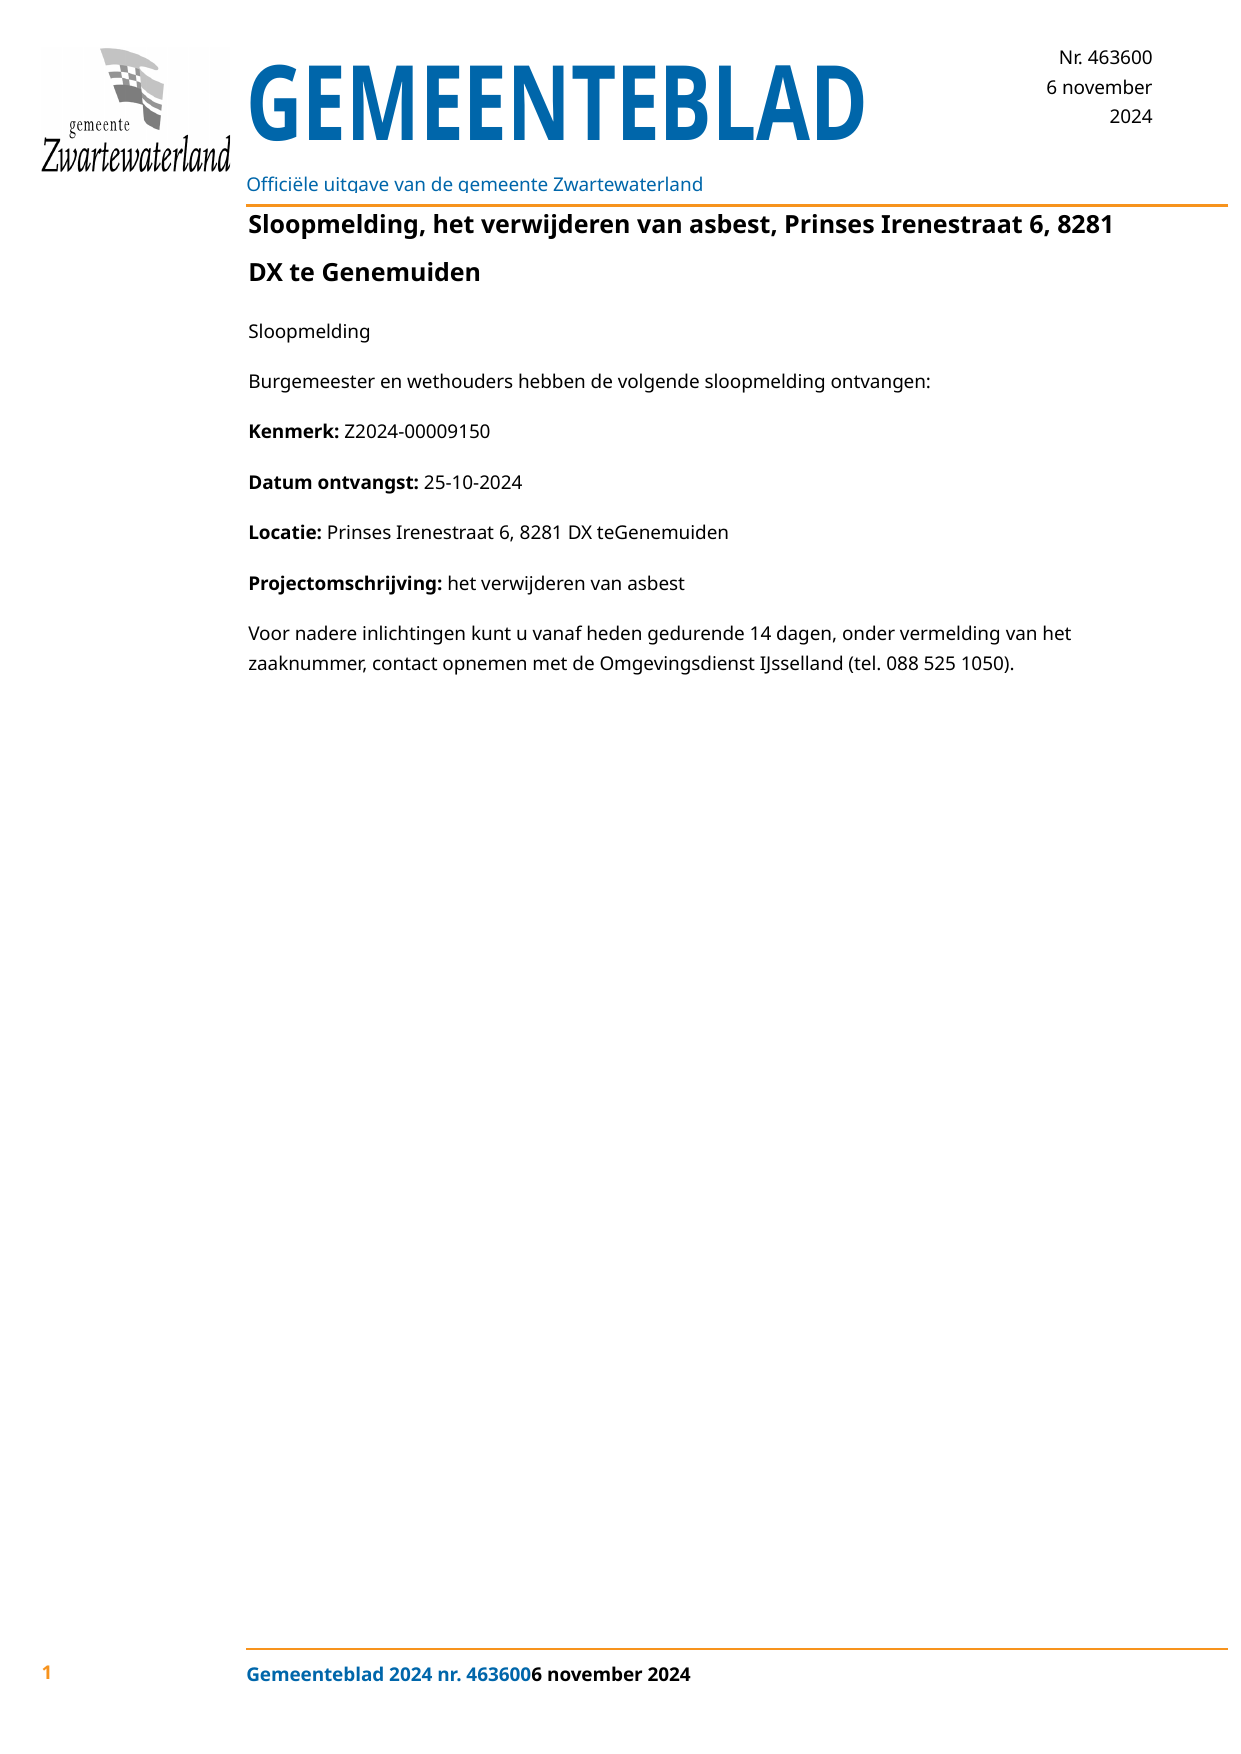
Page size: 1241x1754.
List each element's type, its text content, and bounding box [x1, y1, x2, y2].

picture [41, 47, 231, 172]
text Locatie: Prinses Irenestraat 6, 8281 DX teGenemuiden [248, 519, 1152, 545]
text Sloopmelding, het verwijderen van asbest, Prinses Irenestraat 6, 8281 DX te Genemuiden [248, 207, 1152, 288]
text Sloopmelding [248, 318, 1152, 344]
text Datum ontvangst: 25-10-2024 [248, 469, 1152, 495]
text Projectomschrijving: het verwijderen van asbest [248, 570, 1152, 596]
text Voor nadere inlichtingen kunt u vanaf heden gedurende 14 dagen, onder vermelding van het zaaknummer, contact opnemen met de Omgevingsdienst IJsselland (tel. 088 525 1050). [248, 620, 1152, 676]
text Burgemeester en wethouders hebben de volgende sloopmelding ontvangen: [248, 368, 1152, 394]
text Kenmerk: Z2024-00009150 [248, 419, 1152, 444]
